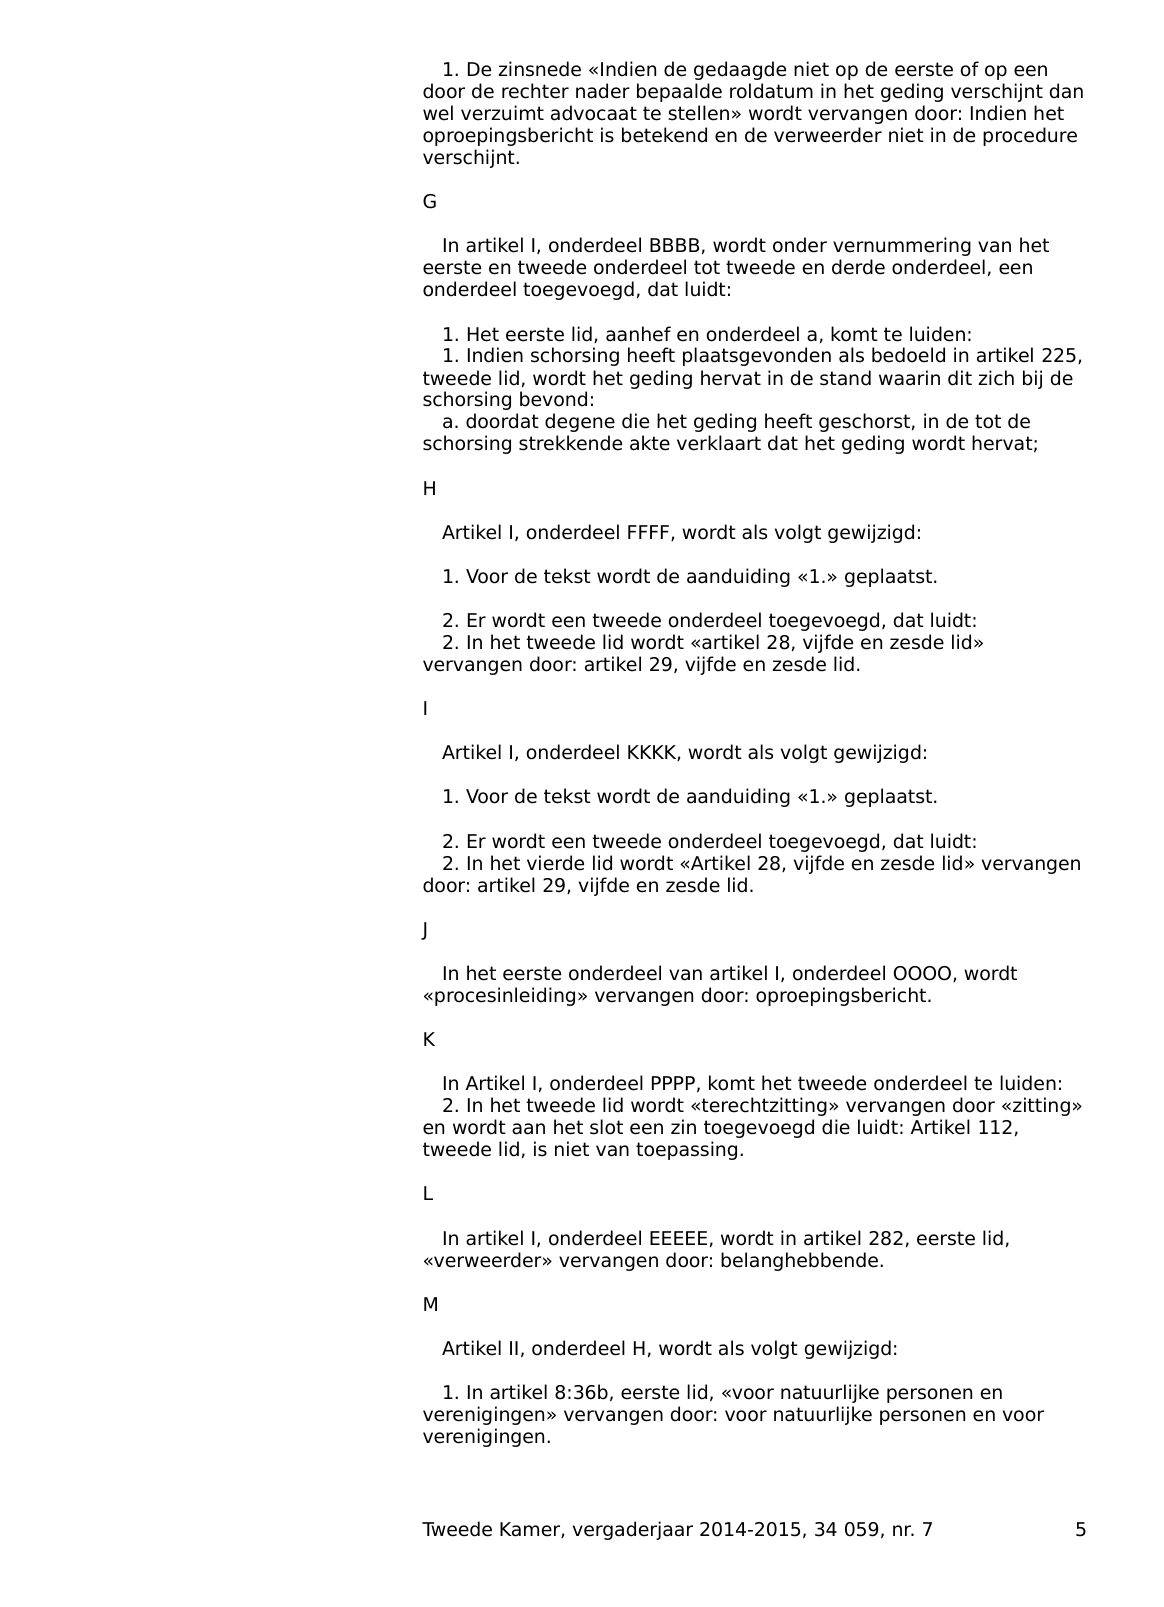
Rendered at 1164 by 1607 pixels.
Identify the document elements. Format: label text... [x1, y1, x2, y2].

text Artikel I, onderdeel KKKK, wordt als volgt gewijzigd: [422, 742, 1087, 764]
subtitle I [422, 698, 1087, 720]
text Artikel I, onderdeel FFFF, wordt als volgt gewijzigd: [422, 522, 1087, 544]
text Artikel II, onderdeel H, wordt als volgt gewijzigd: [422, 1338, 1087, 1360]
text 2. In het tweede lid wordt «artikel 28, vijfde en zesde lid» vervangen door: artikel 29, vijfde en zesde lid. [422, 632, 1087, 676]
subtitle H [422, 477, 1087, 499]
text 2. Er wordt een tweede onderdeel toegevoegd, dat luidt: [422, 610, 1087, 632]
text 1. Voor de tekst wordt de aanduiding «1.» geplaatst. [422, 566, 1087, 588]
text a. doordat degene die het geding heeft geschorst, in de tot de schorsing strekkende akte verklaart dat het geding wordt hervat; [422, 411, 1087, 455]
text 2. Er wordt een tweede onderdeel toegevoegd, dat luidt: [422, 831, 1087, 853]
subtitle M [422, 1294, 1087, 1316]
subtitle G [422, 191, 1087, 213]
text 1. Indien schorsing heeft plaatsgevonden als bedoeld in artikel 225, tweede lid, wordt het geding hervat in de stand waarin dit zich bij de schorsing bevond: [422, 345, 1087, 411]
text 1. De zinsnede «Indien de gedaagde niet op de eerste of op een door de rechter nader bepaalde roldatum in het geding verschijnt dan wel verzuimt advocaat te stellen» wordt vervangen door: Indien het oproepingsbericht is betekend en de verweerder niet in de procedure verschijnt. [422, 59, 1087, 169]
text In artikel I, onderdeel EEEEE, wordt in artikel 282, eerste lid, «verweerder» vervangen door: belanghebbende. [422, 1227, 1087, 1271]
text 2. In het tweede lid wordt «terechtzitting» vervangen door «zitting» en wordt aan het slot een zin toegevoegd die luidt: Artikel 112, tweede lid, is niet van toepassing. [422, 1095, 1087, 1161]
subtitle J [422, 919, 1087, 941]
subtitle L [422, 1183, 1087, 1205]
text In Artikel I, onderdeel PPPP, komt het tweede onderdeel te luiden: [422, 1073, 1087, 1095]
text 1. In artikel 8:36b, eerste lid, «voor natuurlijke personen en verenigingen» vervangen door: voor natuurlijke personen en voor verenigingen. [422, 1382, 1087, 1448]
text In het eerste onderdeel van artikel I, onderdeel OOOO, wordt «procesinleiding» vervangen door: oproepingsbericht. [422, 963, 1087, 1007]
text 1. Voor de tekst wordt de aanduiding «1.» geplaatst. [422, 786, 1087, 808]
text 1. Het eerste lid, aanhef en onderdeel a, komt te luiden: [422, 323, 1087, 345]
text 2. In het vierde lid wordt «Artikel 28, vijfde en zesde lid» vervangen door: artikel 29, vijfde en zesde lid. [422, 853, 1087, 897]
text In artikel I, onderdeel BBBB, wordt onder vernummering van het eerste en tweede onderdeel tot tweede en derde onderdeel, een onderdeel toegevoegd, dat luidt: [422, 235, 1087, 301]
subtitle K [422, 1029, 1087, 1051]
